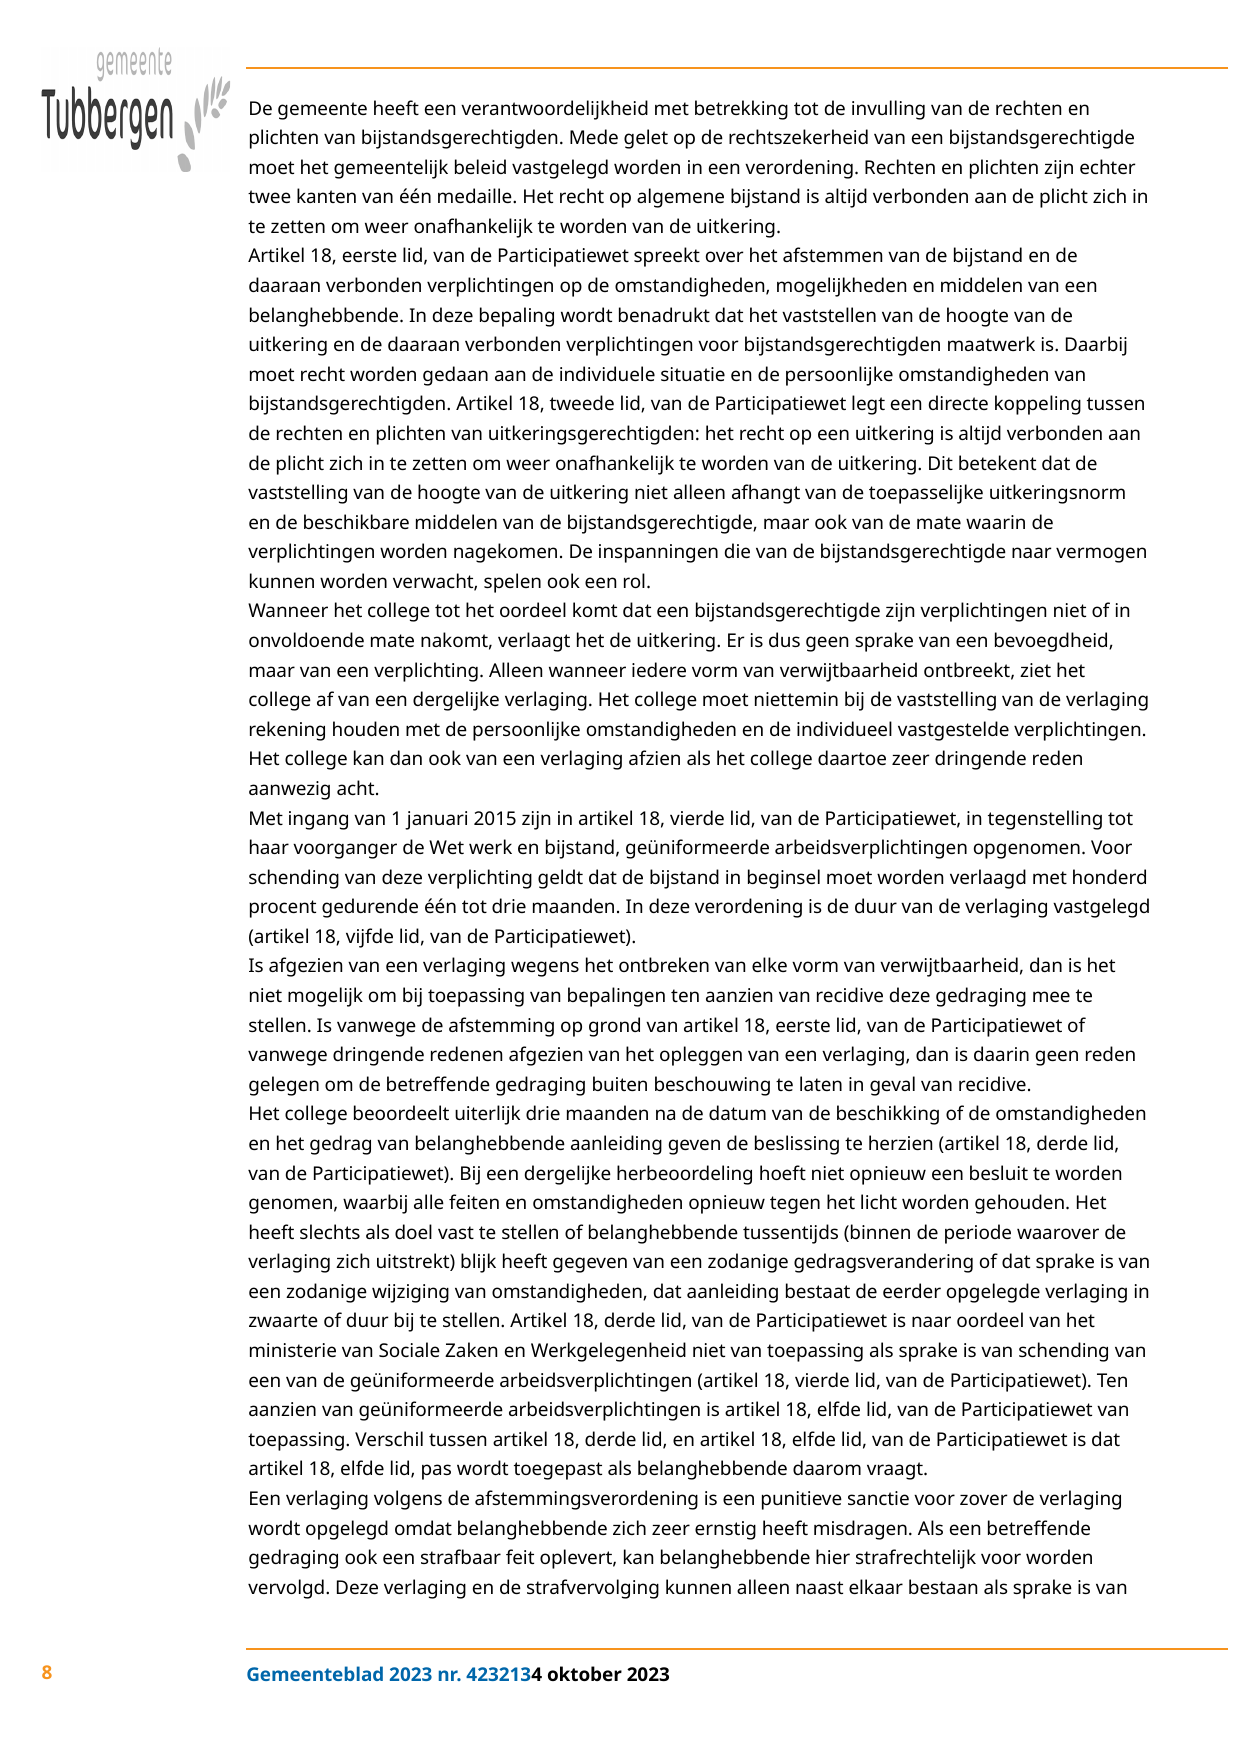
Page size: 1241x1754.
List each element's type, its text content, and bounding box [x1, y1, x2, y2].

text Artikel 18, eerste lid, van de Participatiewet spreekt over het afstemmen van de bijstand en de daaraan verbonden verplichtingen op de omstandigheden, mogelijkheden en middelen van een belanghebbende. In deze bepaling wordt benadrukt dat het vaststellen van de hoogte van de uitkering en de daaraan verbonden verplichtingen voor bijstandsgerechtigden maatwerk is. Daarbij moet recht worden gedaan aan de individuele situatie en de persoonlijke omstandigheden van bijstandsgerechtigden. Artikel 18, tweede lid, van de Participatiewet legt een directe koppeling tussen de rechten en plichten van uitkeringsgerechtigden: het recht op een uitkering is altijd verbonden aan de plicht zich in te zetten om weer onafhankelijk te worden van de uitkering. Dit betekent dat de vaststelling van de hoogte van de uitkering niet alleen afhangt van de toepasselijke uitkeringsnorm en de beschikbare middelen van de bijstandsgerechtigde, maar ook van de mate waarin de verplichtingen worden nagekomen. De inspanningen die van de bijstandsgerechtigde naar vermogen kunnen worden verwacht, spelen ook een rol. [248, 243, 1152, 594]
text Een verlaging volgens de afstemmingsverordening is een punitieve sanctie voor zover de verlaging wordt opgelegd omdat belanghebbende zich zeer ernstig heeft misdragen. Als een betreffende gedraging ook een strafbaar feit oplevert, kan belanghebbende hier strafrechtelijk voor worden vervolgd. Deze verlaging en de strafvervolging kunnen alleen naast elkaar bestaan als sprake is van [248, 1485, 1152, 1600]
text De gemeente heeft een verantwoordelijkheid met betrekking tot de invulling van de rechten en plichten van bijstandsgerechtigden. Mede gelet op de rechtszekerheid van een bijstandsgerechtigde moet het gemeentelijk beleid vastgelegd worden in een verordening. Rechten en plichten zijn echter twee kanten van één medaille. Het recht op algemene bijstand is altijd verbonden aan de plicht zich in te zetten om weer onafhankelijk te worden van de uitkering. [248, 95, 1152, 239]
text Is afgezien van een verlaging wegens het ontbreken van elke vorm van verwijtbaarheid, dan is het niet mogelijk om bij toepassing van bepalingen ten aanzien van recidive deze gedraging mee te stellen. Is vanwege de afstemming op grond van artikel 18, eerste lid, van de Participatiewet of vanwege dringende redenen afgezien van het opleggen van een verlaging, dan is daarin geen reden gelegen om de betreffende gedraging buiten beschouwing te laten in geval van recidive. [248, 953, 1152, 1097]
text Met ingang van 1 januari 2015 zijn in artikel 18, vierde lid, van de Participatiewet, in tegenstelling tot haar voorganger de Wet werk en bijstand, geüniformeerde arbeidsverplichtingen opgenomen. Voor schending van deze verplichting geldt dat de bijstand in beginsel moet worden verlaagd met honderd procent gedurende één tot drie maanden. In deze verordening is de duur van de verlaging vastgelegd (artikel 18, vijfde lid, van de Participatiewet). [248, 805, 1152, 949]
text Het college beoordeelt uiterlijk drie maanden na de datum van de beschikking of de omstandigheden en het gedrag van belanghebbende aanleiding geven de beslissing te herzien (artikel 18, derde lid, van de Participatiewet). Bij een dergelijke herbeoordeling hoeft niet opnieuw een besluit te worden genomen, waarbij alle feiten en omstandigheden opnieuw tegen het licht worden gehouden. Het heeft slechts als doel vast te stellen of belanghebbende tussentijds (binnen de periode waarover de verlaging zich uitstrekt) blijk heeft gegeven van een zodanige gedragsverandering of dat sprake is van een zodanige wijziging van omstandigheden, dat aanleiding bestaat de eerder opgelegde verlaging in zwaarte of duur bij te stellen. Artikel 18, derde lid, van de Participatiewet is naar oordeel van het ministerie van Sociale Zaken en Werkgelegenheid niet van toepassing als sprake is van schending van een van de geüniformeerde arbeidsverplichtingen (artikel 18, vierde lid, van de Participatiewet). Ten aanzien van geüniformeerde arbeidsverplichtingen is artikel 18, elfde lid, van de Participatiewet van toepassing. Verschil tussen artikel 18, derde lid, en artikel 18, elfde lid, van de Participatiewet is dat artikel 18, elfde lid, pas wordt toegepast als belanghebbende daarom vraagt. [248, 1101, 1152, 1481]
text Wanneer het college tot het oordeel komt dat een bijstandsgerechtigde zijn verplichtingen niet of in onvoldoende mate nakomt, verlaagt het de uitkering. Er is dus geen sprake van een bevoegdheid, maar van een verplichting. Alleen wanneer iedere vorm van verwijtbaarheid ontbreekt, ziet het college af van een dergelijke verlaging. Het college moet niettemin bij de vaststelling van de verlaging rekening houden met de persoonlijke omstandigheden en de individueel vastgestelde verplichtingen. Het college kan dan ook van een verlaging afzien als het college daartoe zeer dringende reden aanwezig acht. [248, 598, 1152, 801]
picture [41, 47, 231, 172]
